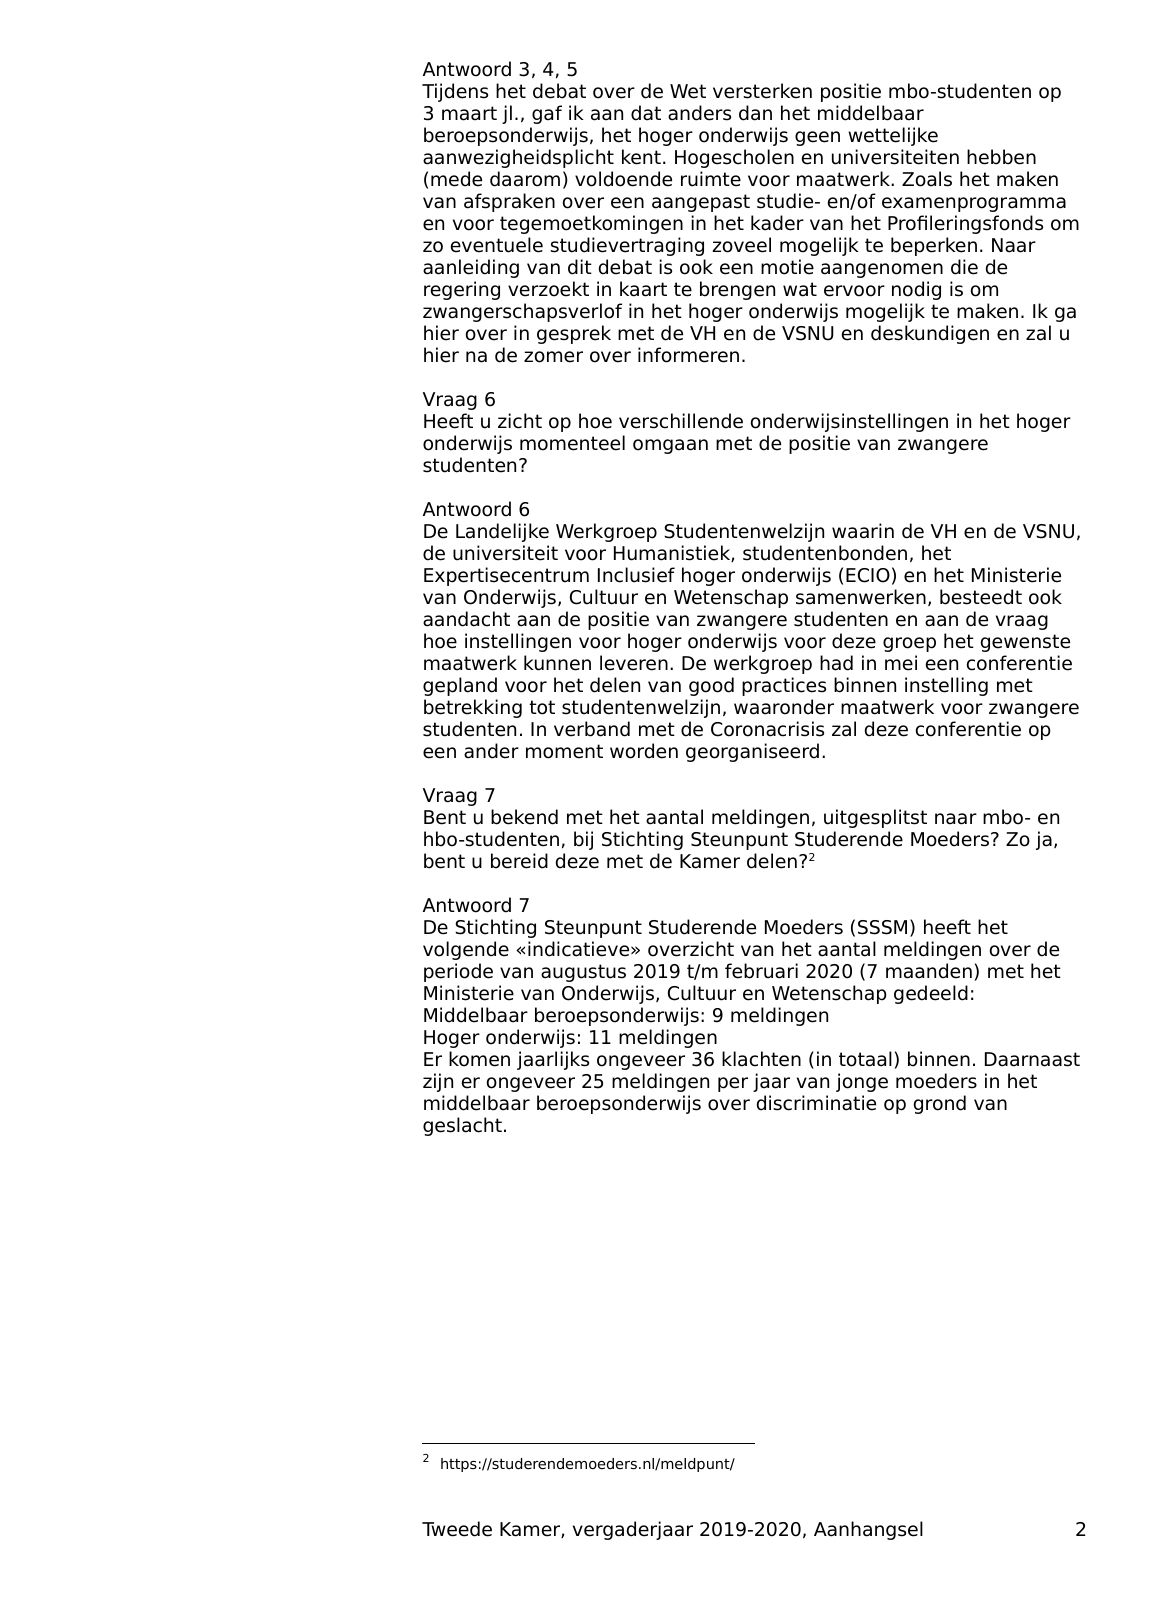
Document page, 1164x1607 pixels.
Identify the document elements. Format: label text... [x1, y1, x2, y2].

text Hoger onderwijs: 11 meldingen [422, 1027, 1087, 1049]
text De Stichting Steunpunt Studerende Moeders (SSSM) heeft het volgende «indicatieve» overzicht van het aantal meldingen over de periode van augustus 2019 t/m februari 2020 (7 maanden) met het Ministerie van Onderwijs, Cultuur en Wetenschap gedeeld: [422, 917, 1087, 1005]
text Vraag 7 [422, 785, 1087, 807]
text Bent u bekend met het aantal meldingen, uitgesplitst naar mbo- en hbo-studenten, bij Stichting Steunpunt Studerende Moeders? Zo ja, bent u bereid deze met de Kamer delen? [422, 807, 1087, 873]
text Heeft u zicht op hoe verschillende onderwijsinstellingen in het hoger onderwijs momenteel omgaan met de positie van zwangere studenten? [422, 411, 1087, 477]
text Antwoord 7 [422, 895, 1087, 917]
text https://studerendemoeders.nl/meldpunt/ [422, 1452, 1087, 1474]
text Antwoord 3, 4, 5 [422, 59, 1087, 81]
text Tijdens het debat over de Wet versterken positie mbo-studenten op 3 maart jl., gaf ik aan dat anders dan het middelbaar beroepsonderwijs, het hoger onderwijs geen wettelijke aanwezigheidsplicht kent. Hogescholen en universiteiten hebben (mede daarom) voldoende ruimte voor maatwerk. Zoals het maken van afspraken over een aangepast studie- en/of examenprogramma en voor tegemoetkomingen in het kader van het Profileringsfonds om zo eventuele studievertraging zoveel mogelijk te beperken. Naar aanleiding van dit debat is ook een motie aangenomen die de regering verzoekt in kaart te brengen wat ervoor nodig is om zwangerschapsverlof in het hoger onderwijs mogelijk te maken. Ik ga hier over in gesprek met de VH en de VSNU en deskundigen en zal u hier na de zomer over informeren. [422, 81, 1087, 367]
text Middelbaar beroepsonderwijs: 9 meldingen [422, 1005, 1087, 1027]
text Vraag 6 [422, 389, 1087, 411]
text Er komen jaarlijks ongeveer 36 klachten (in totaal) binnen. Daarnaast zijn er ongeveer 25 meldingen per jaar van jonge moeders in het middelbaar beroepsonderwijs over discriminatie op grond van geslacht. [422, 1049, 1087, 1137]
text De Landelijke Werkgroep Studentenwelzijn waarin de VH en de VSNU, de universiteit voor Humanistiek, studentenbonden, het Expertisecentrum Inclusief hoger onderwijs (ECIO) en het Ministerie van Onderwijs, Cultuur en Wetenschap samenwerken, besteedt ook aandacht aan de positie van zwangere studenten en aan de vraag hoe instellingen voor hoger onderwijs voor deze groep het gewenste maatwerk kunnen leveren. De werkgroep had in mei een conferentie gepland voor het delen van good practices binnen instelling met betrekking tot studentenwelzijn, waaronder maatwerk voor zwangere studenten. In verband met de Coronacrisis zal deze conferentie op een ander moment worden georganiseerd. [422, 521, 1087, 763]
text Antwoord 6 [422, 499, 1087, 521]
